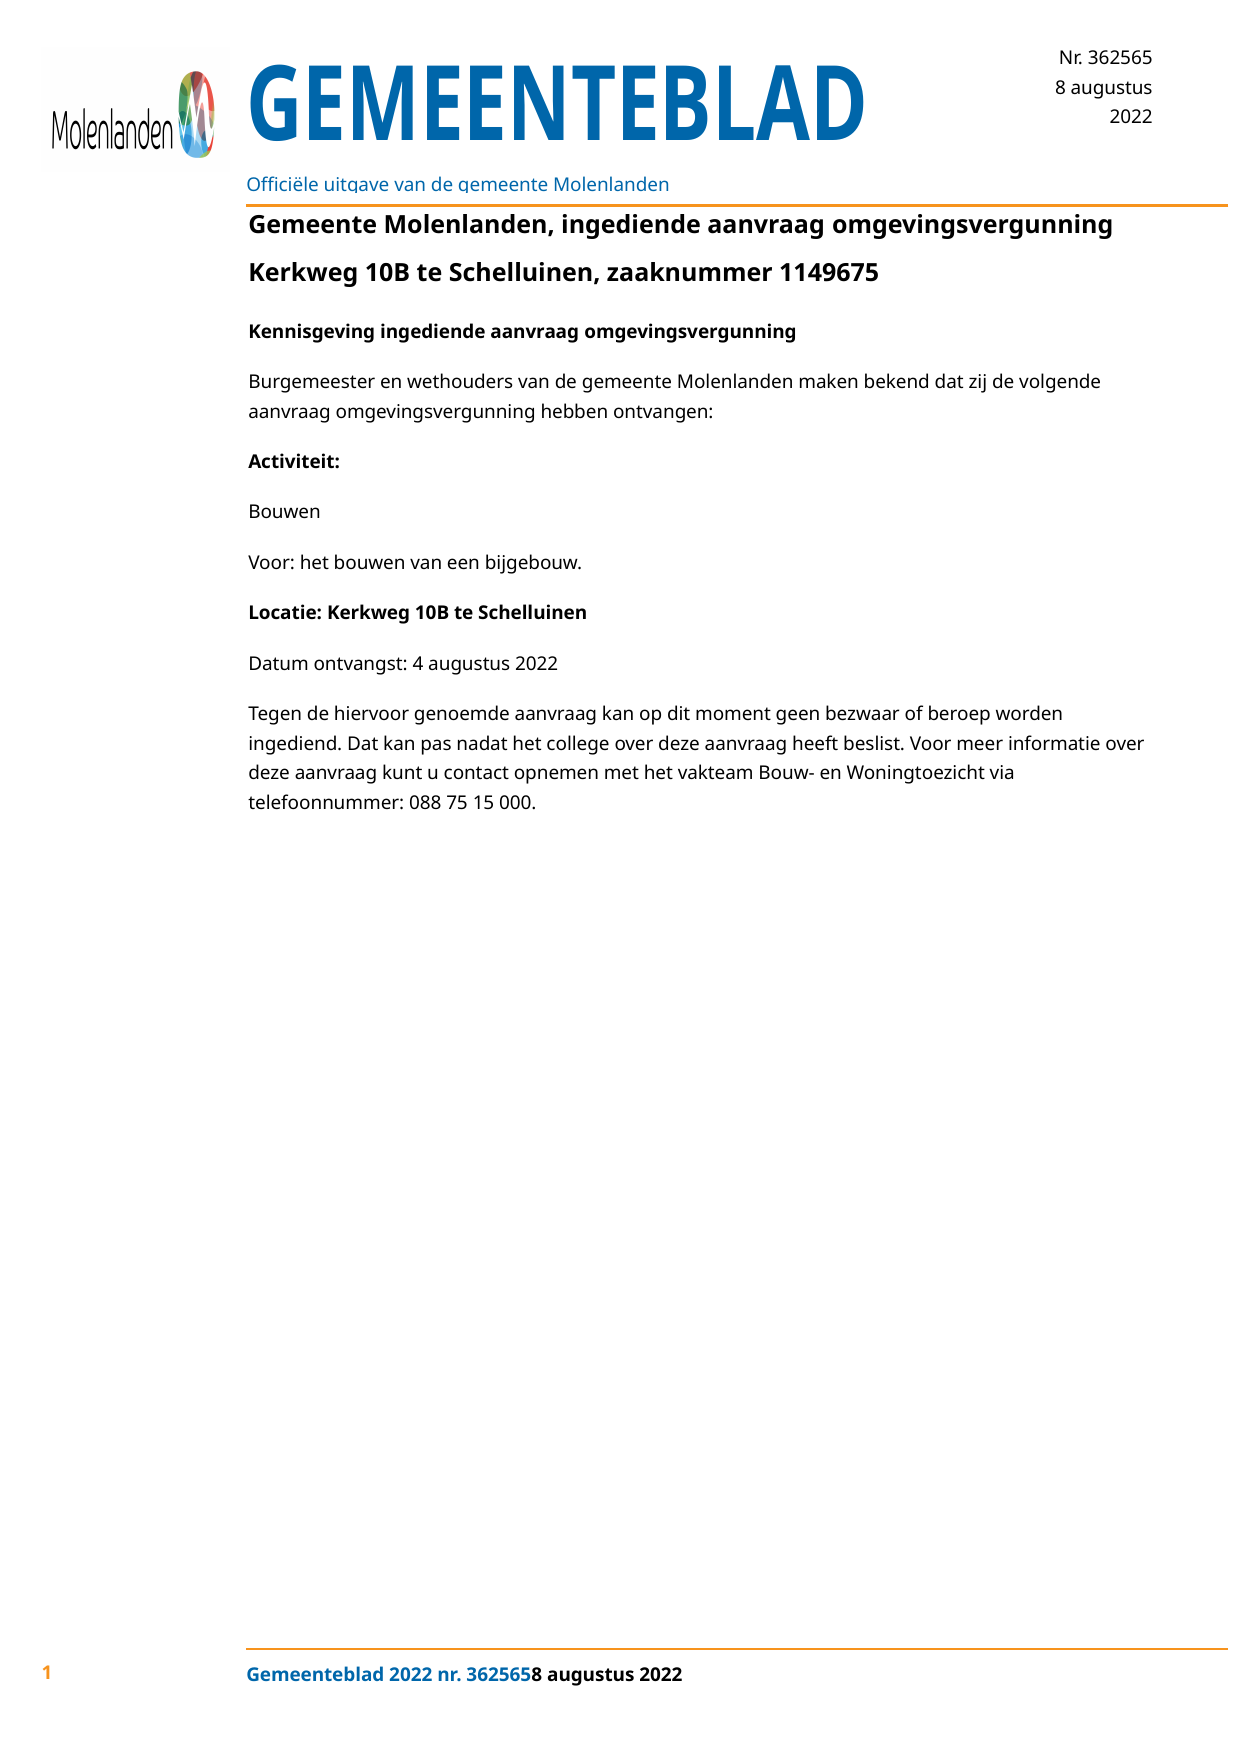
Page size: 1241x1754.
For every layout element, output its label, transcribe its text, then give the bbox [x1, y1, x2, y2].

text Tegen de hiervoor genoemde aanvraag kan op dit moment geen bezwaar of beroep worden ingediend. Dat kan pas nadat het college over deze aanvraag heeft beslist. Voor meer informatie over deze aanvraag kunt u contact opnemen met het vakteam Bouw- en Woningtoezicht via telefoonnummer: 088 75 15 000. [248, 700, 1152, 815]
text Gemeente Molenlanden, ingediende aanvraag omgevingsvergunning Kerkweg 10B te Schelluinen, zaaknummer 1149675 [248, 207, 1152, 288]
text Voor: het bouwen van een bijgebouw. [248, 549, 1152, 575]
text Activiteit: [248, 448, 1152, 474]
text Locatie: Kerkweg 10B te Schelluinen [248, 599, 1152, 625]
text Burgemeester en wethouders van de gemeente Molenlanden maken bekend dat zij de volgende aanvraag omgevingsvergunning hebben ontvangen: [248, 368, 1152, 424]
text Kennisgeving ingediende aanvraag omgevingsvergunning [248, 318, 1152, 344]
text Datum ontvangst: 4 augustus 2022 [248, 650, 1152, 676]
text Bouwen [248, 499, 1152, 524]
picture [41, 47, 231, 172]
